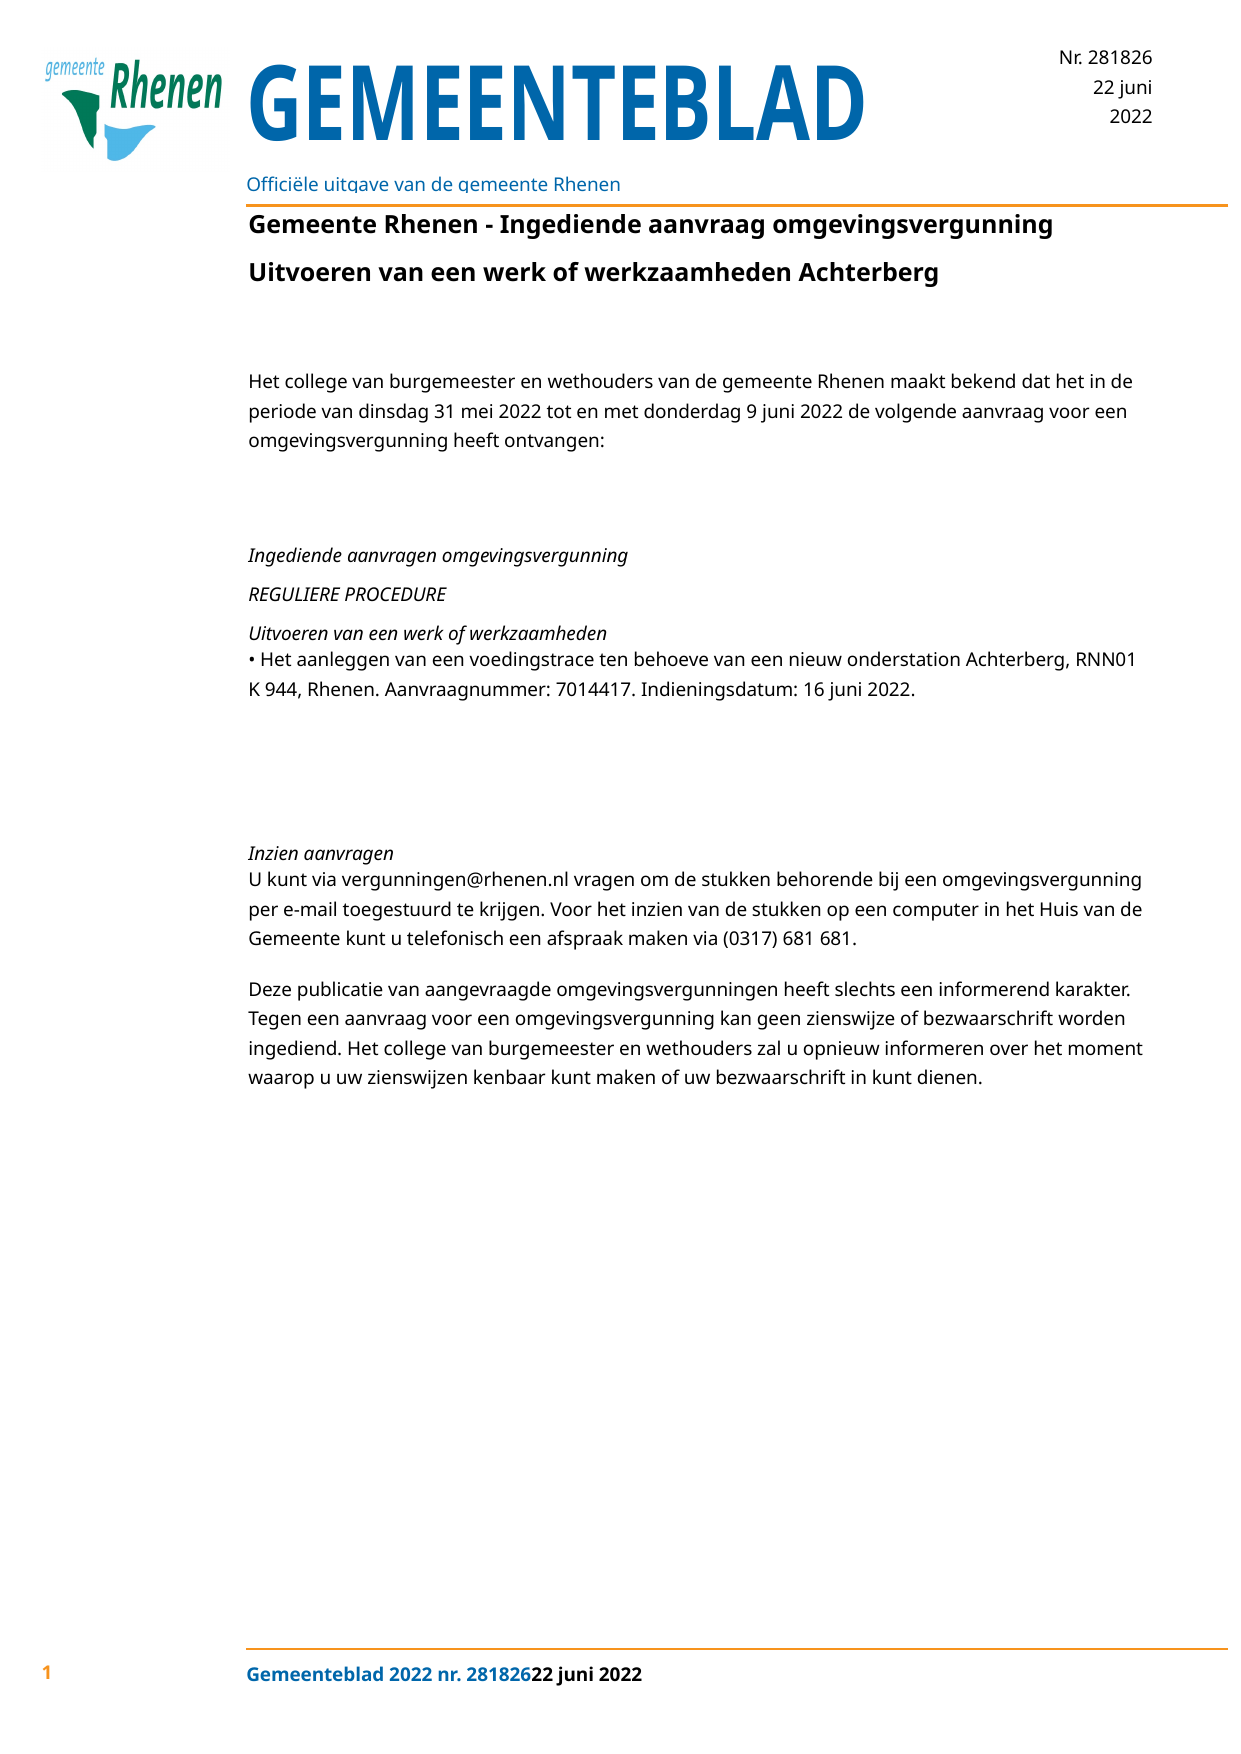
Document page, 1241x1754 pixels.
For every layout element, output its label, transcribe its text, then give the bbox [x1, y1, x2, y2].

text Het college van burgemeester en wethouders van de gemeente Rhenen maakt bekend dat het in de periode van dinsdag 31 mei 2022 tot en met donderdag 9 juni 2022 de volgende aanvraag voor een omgevingsvergunning heeft ontvangen: [248, 368, 1152, 453]
text Gemeente Rhenen - Ingediende aanvraag omgevingsvergunning Uitvoeren van een werk of werkzaamheden Achterberg [248, 207, 1152, 288]
picture [41, 47, 231, 172]
text REGULIERE PROCEDURE [248, 581, 1152, 607]
text Uitvoeren van een werk of werkzaamheden [248, 620, 1152, 646]
text Inzien aanvragen [248, 841, 1152, 866]
text U kunt via vergunningen@rhenen.nl vragen om de stukken behorende bij een omgevingsvergunning per e-mail toegestuurd te krijgen. Voor het inzien van de stukken op een computer in het Huis van de Gemeente kunt u telefonisch een afspraak maken via (0317) 681 681. [248, 866, 1152, 951]
text Ingediende aanvragen omgevingsvergunning [248, 542, 1152, 568]
text Deze publicatie van aangevraagde omgevingsvergunningen heeft slechts een informerend karakter. Tegen een aanvraag voor een omgevingsvergunning kan geen zienswijze of bezwaarschrift worden ingediend. Het college van burgemeester en wethouders zal u opnieuw informeren over het moment waarop u uw zienswijzen kenbaar kunt maken of uw bezwaarschrift in kunt dienen. [248, 976, 1152, 1090]
text • Het aanleggen van een voedingstrace ten behoeve van een nieuw onderstation Achterberg, RNN01 K 944, Rhenen. Aanvraagnummer: 7014417. Indieningsdatum: 16 juni 2022. [248, 646, 1152, 701]
